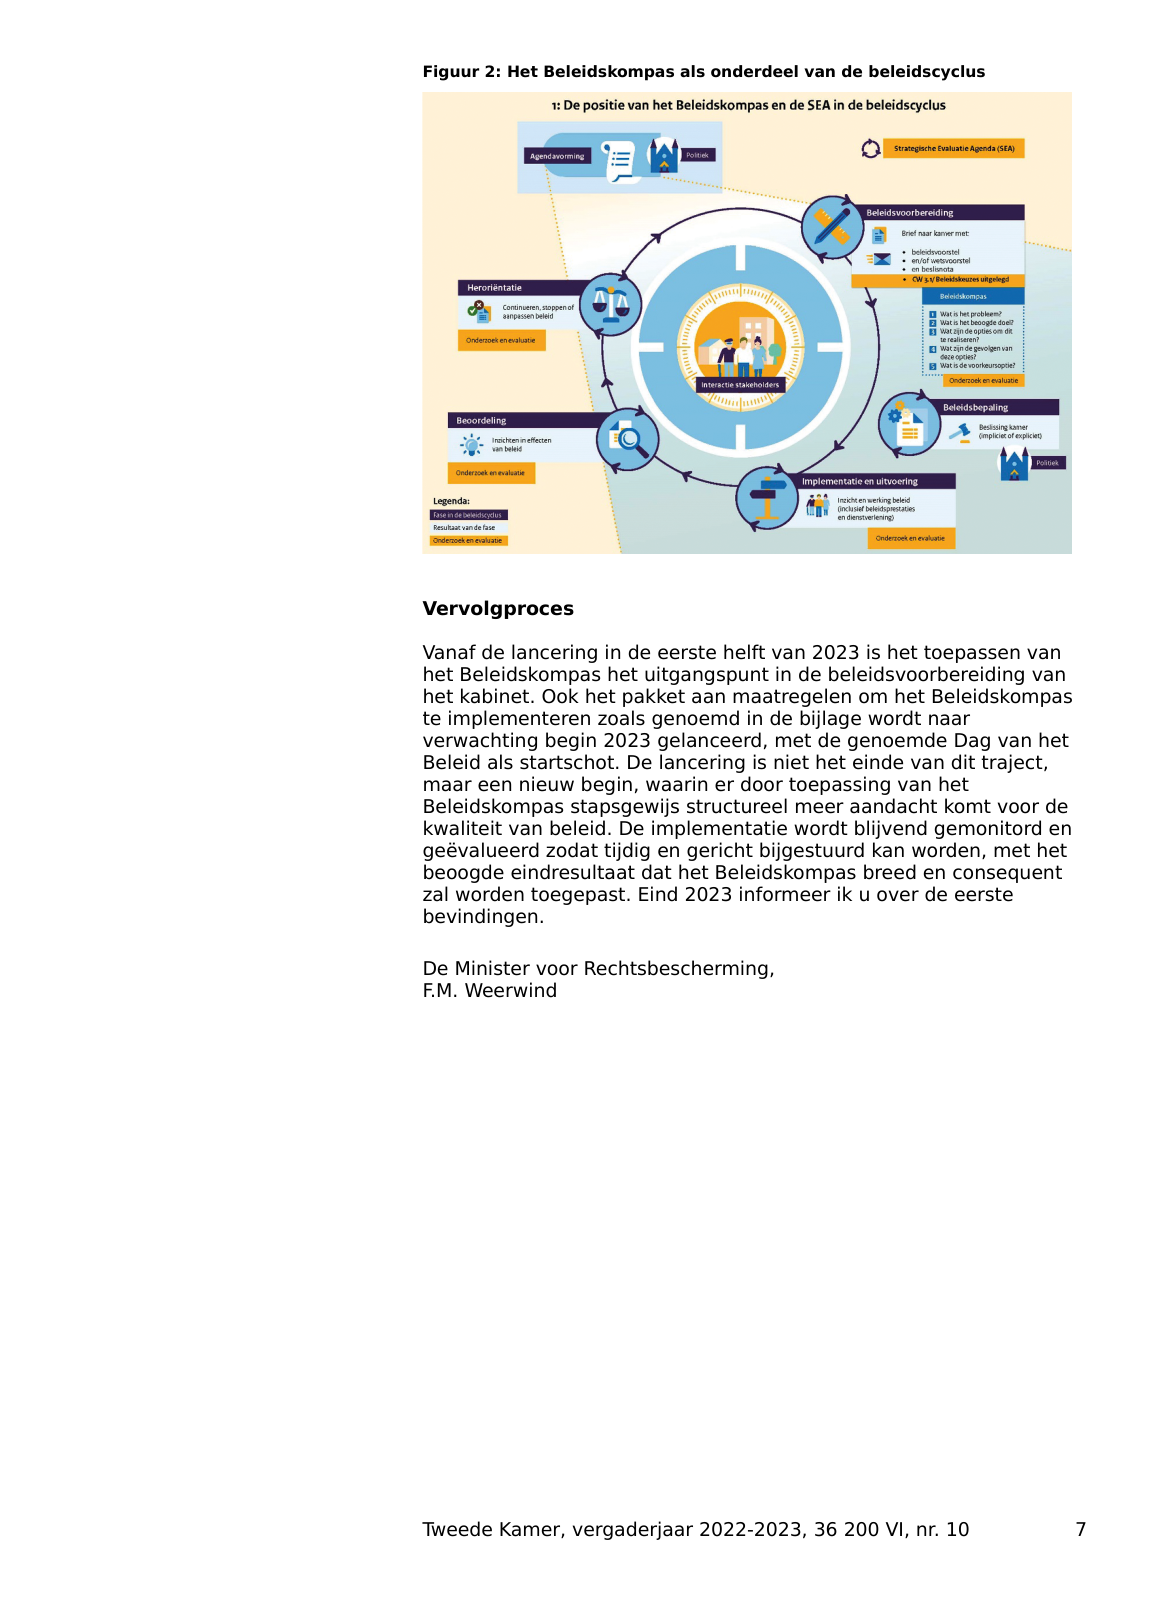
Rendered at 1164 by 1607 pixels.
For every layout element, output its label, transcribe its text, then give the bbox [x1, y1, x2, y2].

text De Minister voor Rechtsbescherming, F.M. Weerwind [422, 957, 1087, 1001]
text Figuur 2: Het Beleidskompas als onderdeel van de beleidscyclus [422, 63, 1072, 81]
subtitle Vervolgproces [422, 598, 1087, 619]
text Vanaf de lancering in de eerste helft van 2023 is het toepassen van het Beleidskompas het uitgangspunt in de beleidsvoorbereiding van het kabinet. Ook het pakket aan maatregelen om het Beleidskompas te implementeren zoals genoemd in de bijlage wordt naar verwachting begin 2023 gelanceerd, met de genoemde Dag van het Beleid als startschot. De lancering is niet het einde van dit traject, maar een nieuw begin, waarin er door toepassing van het Beleidskompas stapsgewijs structureel meer aandacht komt voor de kwaliteit van beleid. De implementatie wordt blijvend gemonitord en geëvalueerd zodat tijdig en gericht bijgestuurd kan worden, met het beoogde eindresultaat dat het Beleidskompas breed en consequent zal worden toegepast. Eind 2023 informeer ik u over de eerste bevindingen. [422, 642, 1087, 927]
picture [422, 92, 1072, 554]
